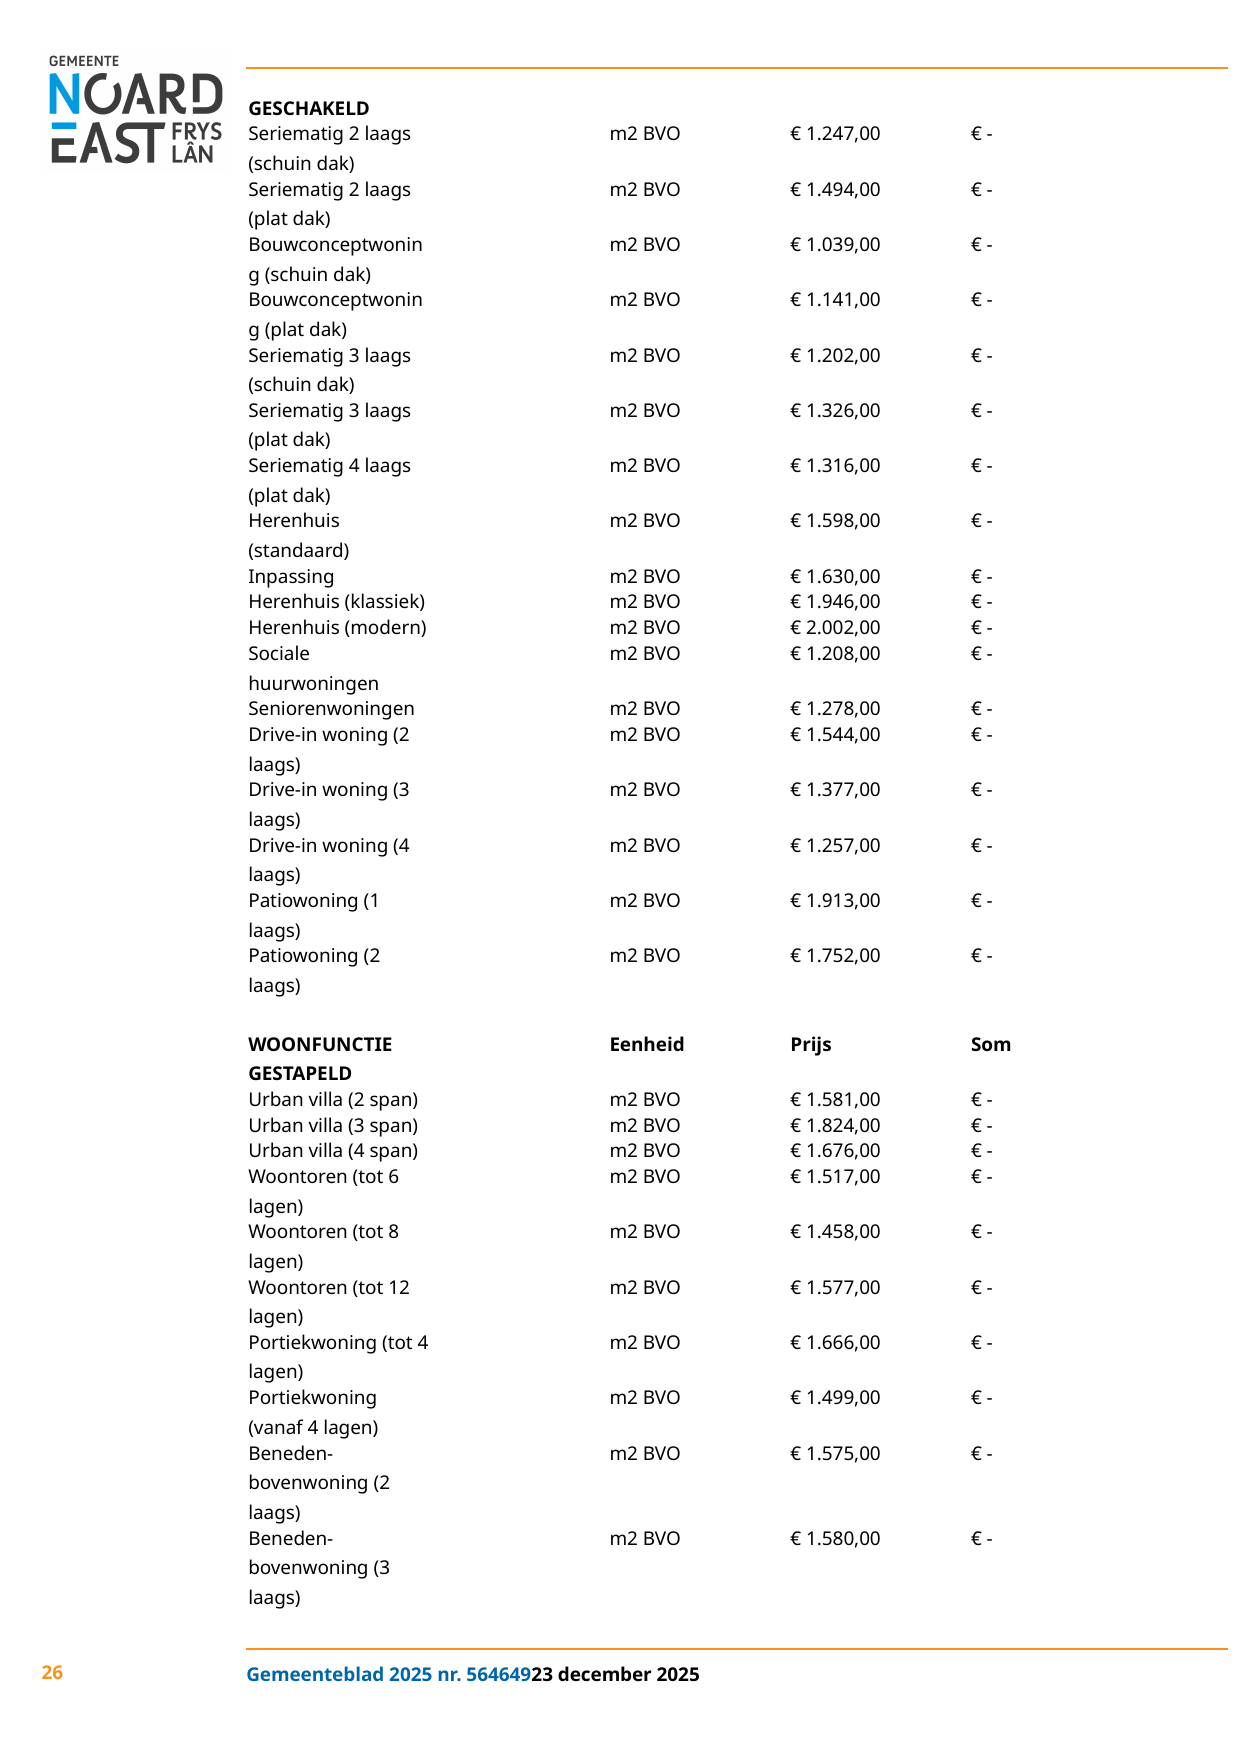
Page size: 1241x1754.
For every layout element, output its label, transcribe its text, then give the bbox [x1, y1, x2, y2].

table_cell [429, 887, 609, 942]
table_cell € 1.494,00 [790, 176, 971, 231]
table_cell m2 BVO [609, 615, 790, 640]
table_cell [429, 1385, 609, 1440]
table_cell m2 BVO [609, 887, 790, 942]
table_header Eenheid [609, 1031, 790, 1086]
table_cell € 1.377,00 [790, 777, 971, 832]
table_cell m2 BVO [609, 1329, 790, 1384]
table_cell Bouwconceptwoning (schuin dak) [248, 231, 429, 286]
table_cell Herenhuis (modern) [248, 615, 429, 640]
table_cell [429, 1329, 609, 1384]
table_cell € 1.666,00 [790, 1329, 971, 1384]
table_cell Woontoren (tot 6 lagen) [248, 1163, 429, 1218]
table_cell [429, 95, 609, 121]
table_cell € 1.824,00 [790, 1112, 971, 1137]
table_cell Inpassing [248, 563, 429, 589]
table_cell Seriematig 3 laags (plat dak) [248, 397, 429, 452]
table_cell € - [971, 1086, 1152, 1112]
table_cell € - [971, 721, 1152, 777]
table_cell Portiekwoning (tot 4 lagen) [248, 1329, 429, 1384]
table_cell Sociale huurwoningen [248, 640, 429, 696]
table_cell m2 BVO [609, 231, 790, 286]
table_cell m2 BVO [609, 777, 790, 832]
table_cell [429, 397, 609, 452]
table_header [429, 1031, 609, 1086]
table_cell m2 BVO [609, 1219, 790, 1274]
table_cell [429, 1525, 609, 1609]
table_cell m2 BVO [609, 589, 790, 614]
table_cell € - [971, 231, 1152, 286]
table_cell m2 BVO [609, 176, 790, 231]
table_cell [429, 1112, 609, 1137]
table_cell € 1.316,00 [790, 453, 971, 508]
table_cell € - [971, 1329, 1152, 1384]
table_cell [429, 1440, 609, 1525]
table_cell m2 BVO [609, 1163, 790, 1218]
table_cell m2 BVO [609, 1385, 790, 1440]
table_cell € 1.630,00 [790, 563, 971, 589]
table_cell [429, 721, 609, 777]
table_cell m2 BVO [609, 508, 790, 563]
table_cell Urban villa (2 span) [248, 1086, 429, 1112]
table_cell € - [971, 286, 1152, 342]
table_cell € - [971, 832, 1152, 887]
table_cell m2 BVO [609, 1274, 790, 1329]
table_cell Urban villa (3 span) [248, 1112, 429, 1137]
table_cell m2 BVO [609, 1525, 790, 1609]
table_cell € 1.676,00 [790, 1138, 971, 1163]
table_cell [609, 95, 790, 121]
table_cell [429, 508, 609, 563]
table_cell € - [971, 1385, 1152, 1440]
table_cell m2 BVO [609, 640, 790, 696]
table_cell Drive-in woning (4 laags) [248, 832, 429, 887]
table_cell Bouwconceptwoning (plat dak) [248, 286, 429, 342]
table_cell € - [971, 342, 1152, 397]
table_cell € - [971, 563, 1152, 589]
table_cell [429, 563, 609, 589]
table_cell m2 BVO [609, 286, 790, 342]
table_cell [790, 95, 971, 121]
table_cell [429, 777, 609, 832]
table_cell Seriematig 2 laags (schuin dak) [248, 121, 429, 176]
table_cell m2 BVO [609, 943, 790, 998]
table_cell € 2.002,00 [790, 615, 971, 640]
table_cell € - [971, 696, 1152, 721]
table_cell m2 BVO [609, 563, 790, 589]
table_cell Portiekwoning (vanaf 4 lagen) [248, 1385, 429, 1440]
table_cell Patiowoning (1 laags) [248, 887, 429, 942]
table_cell [429, 342, 609, 397]
table_cell [429, 1138, 609, 1163]
table_cell [429, 176, 609, 231]
table_cell [429, 1219, 609, 1274]
table_cell € - [971, 1440, 1152, 1525]
table_cell m2 BVO [609, 397, 790, 452]
table_cell m2 BVO [609, 1138, 790, 1163]
table_cell € 1.247,00 [790, 121, 971, 176]
table_cell Drive-in woning (3 laags) [248, 777, 429, 832]
table_cell € 1.580,00 [790, 1525, 971, 1609]
table_cell [429, 943, 609, 998]
table_cell € 1.946,00 [790, 589, 971, 614]
table_cell € - [971, 1112, 1152, 1137]
table_cell Herenhuis (standaard) [248, 508, 429, 563]
table_cell € - [971, 1525, 1152, 1609]
table_cell € - [971, 1138, 1152, 1163]
table_cell € - [971, 121, 1152, 176]
table_cell € - [971, 1274, 1152, 1329]
table_cell € 1.039,00 [790, 231, 971, 286]
table_cell m2 BVO [609, 1112, 790, 1137]
table_cell € - [971, 1219, 1152, 1274]
table_cell € - [971, 887, 1152, 942]
table_cell € 1.326,00 [790, 397, 971, 452]
table_cell Seriematig 2 laags (plat dak) [248, 176, 429, 231]
table_cell € 1.458,00 [790, 1219, 971, 1274]
table_cell GESCHAKELD [248, 95, 429, 121]
table_cell [429, 640, 609, 696]
table_cell € 1.598,00 [790, 508, 971, 563]
table_cell [429, 1086, 609, 1112]
table_cell € 1.257,00 [790, 832, 971, 887]
table_cell Patiowoning (2 laags) [248, 943, 429, 998]
table_cell [429, 453, 609, 508]
table_cell [429, 121, 609, 176]
table_cell € 1.577,00 [790, 1274, 971, 1329]
table_cell Seriematig 3 laags (schuin dak) [248, 342, 429, 397]
table_cell € - [971, 589, 1152, 614]
table_cell € - [971, 397, 1152, 452]
table_cell m2 BVO [609, 721, 790, 777]
table_cell Beneden-bovenwoning (2 laags) [248, 1440, 429, 1525]
table_cell Seniorenwoningen [248, 696, 429, 721]
table_cell Beneden-bovenwoning (3 laags) [248, 1525, 429, 1609]
table_cell € 1.278,00 [790, 696, 971, 721]
table_cell [429, 1163, 609, 1218]
table_cell € 1.202,00 [790, 342, 971, 397]
table_cell € 1.575,00 [790, 1440, 971, 1525]
table_cell Woontoren (tot 12 lagen) [248, 1274, 429, 1329]
table_cell m2 BVO [609, 121, 790, 176]
table_cell € - [971, 615, 1152, 640]
table_cell m2 BVO [609, 342, 790, 397]
table_cell € 1.752,00 [790, 943, 971, 998]
table_cell € 1.581,00 [790, 1086, 971, 1112]
table_cell Urban villa (4 span) [248, 1138, 429, 1163]
table_cell € - [971, 453, 1152, 508]
table_cell m2 BVO [609, 453, 790, 508]
table_cell Seriematig 4 laags (plat dak) [248, 453, 429, 508]
table_cell € - [971, 777, 1152, 832]
table_cell € 1.141,00 [790, 286, 971, 342]
table_cell € - [971, 1163, 1152, 1218]
table_cell [429, 1274, 609, 1329]
table_cell [429, 696, 609, 721]
table_cell € - [971, 176, 1152, 231]
table_cell € 1.517,00 [790, 1163, 971, 1218]
table_cell m2 BVO [609, 832, 790, 887]
table_cell Woontoren (tot 8 lagen) [248, 1219, 429, 1274]
table_cell € - [971, 640, 1152, 696]
table_cell € 1.544,00 [790, 721, 971, 777]
table_cell [429, 286, 609, 342]
table_header WOONFUNCTIE GESTAPELD [248, 1031, 429, 1086]
table_cell [429, 589, 609, 614]
table_cell [429, 231, 609, 286]
table_cell [429, 615, 609, 640]
table_header Prijs [790, 1031, 971, 1086]
picture [41, 47, 231, 172]
table_cell € 1.499,00 [790, 1385, 971, 1440]
table_cell m2 BVO [609, 696, 790, 721]
table_cell [971, 95, 1152, 121]
table_cell m2 BVO [609, 1086, 790, 1112]
table_cell € 1.913,00 [790, 887, 971, 942]
table_cell € - [971, 508, 1152, 563]
table_cell m2 BVO [609, 1440, 790, 1525]
table_cell € 1.208,00 [790, 640, 971, 696]
table_cell Herenhuis (klassiek) [248, 589, 429, 614]
table_cell Drive-in woning (2 laags) [248, 721, 429, 777]
table_header Som [971, 1031, 1152, 1086]
table_cell € - [971, 943, 1152, 998]
table_cell [429, 832, 609, 887]
